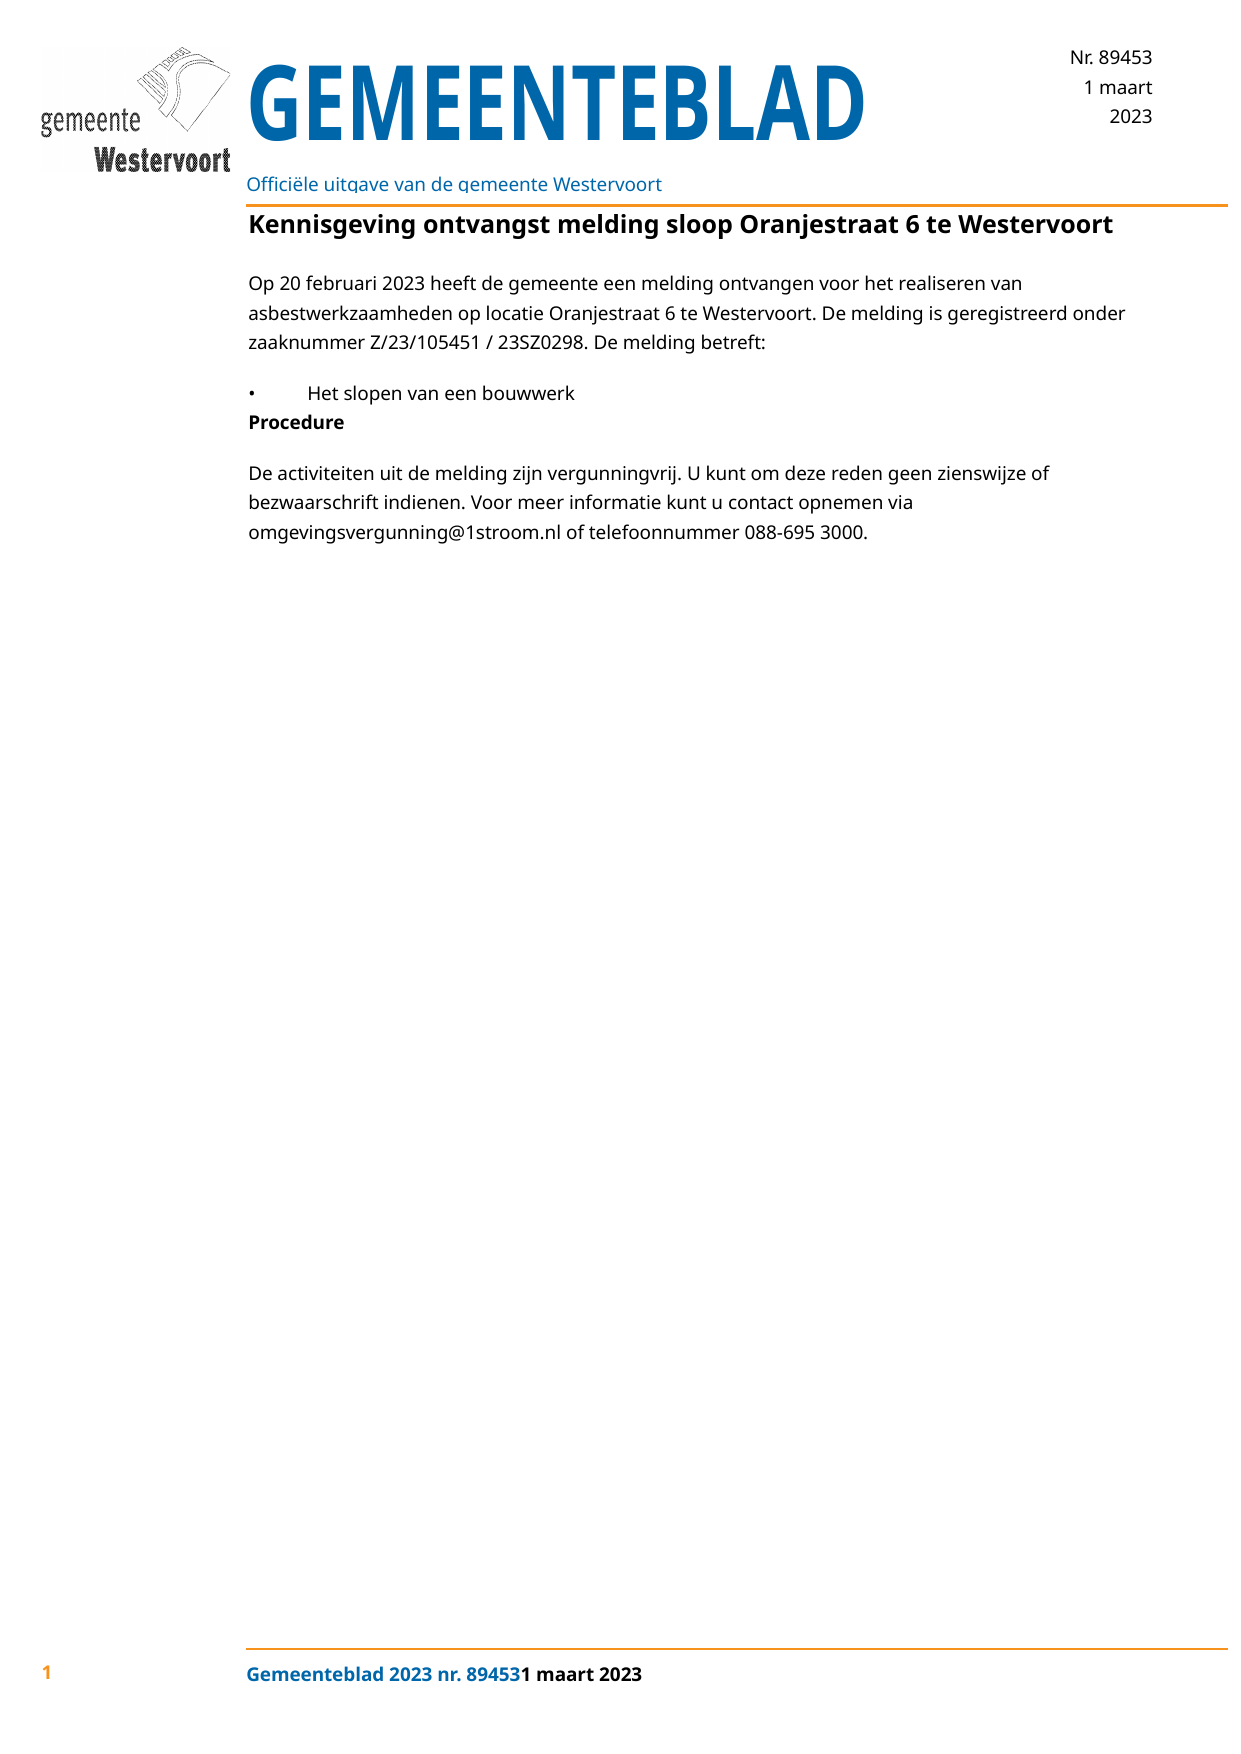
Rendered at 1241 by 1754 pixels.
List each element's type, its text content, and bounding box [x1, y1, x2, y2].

text De activiteiten uit de melding zijn vergunningvrij. U kunt om deze reden geen zienswijze of bezwaarschrift indienen. Voor meer informatie kunt u contact opnemen via omgevingsvergunning@1stroom.nl of telefoonnummer 088-695 3000. [248, 460, 1152, 545]
text Kennisgeving ontvangst melding sloop Oranjestraat 6 te Westervoort [248, 207, 1152, 241]
text Procedure [248, 409, 1152, 435]
text Op 20 februari 2023 heeft de gemeente een melding ontvangen voor het realiseren van asbestwerkzaamheden op locatie Oranjestraat 6 te Westervoort. De melding is geregistreerd onder zaaknummer Z/23/105451 / 23SZ0298. De melding betreft: [248, 270, 1152, 355]
list Het slopen van een bouwwerk [248, 380, 1152, 406]
picture [41, 47, 231, 172]
